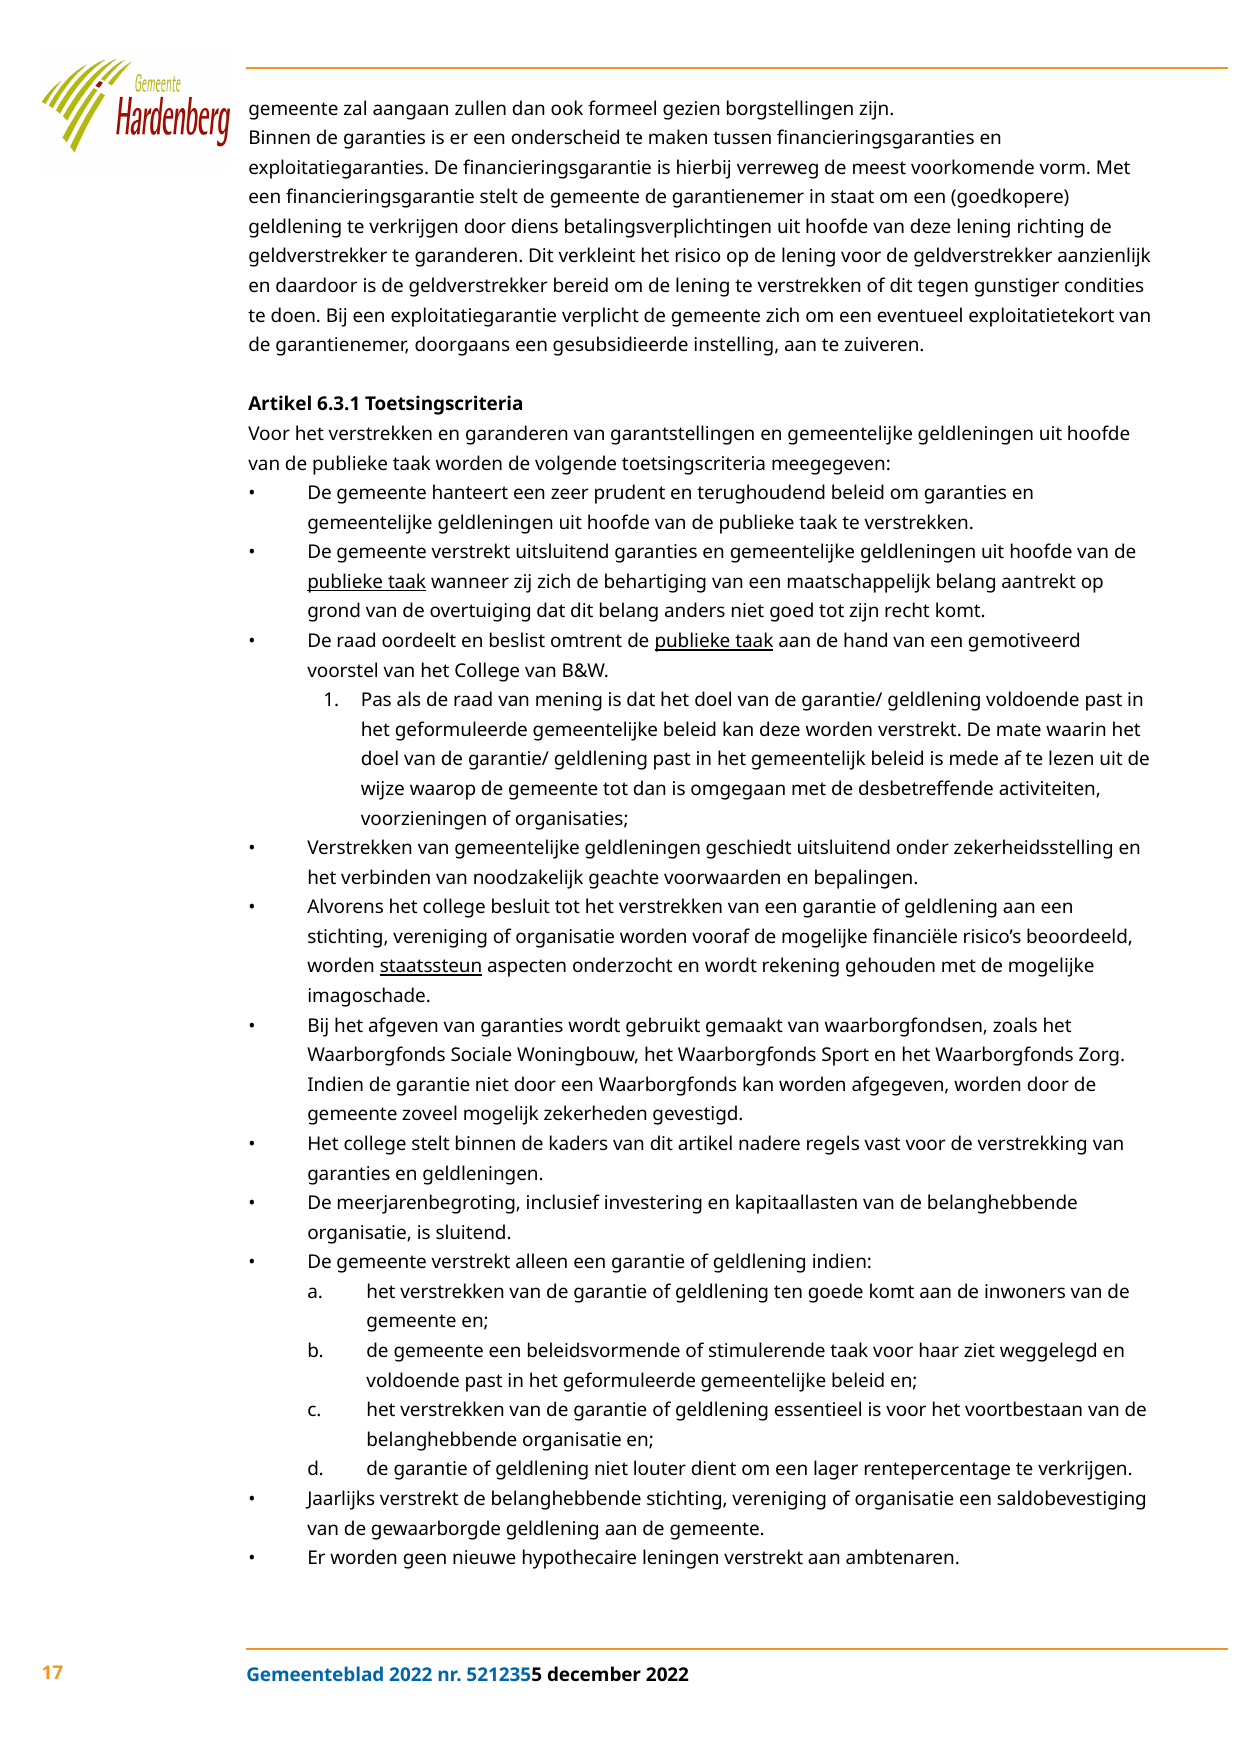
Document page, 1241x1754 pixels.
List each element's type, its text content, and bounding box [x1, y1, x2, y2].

list De gemeente hanteert een zeer prudent en terughoudend beleid om garanties en gemeentelijke geldleningen uit hoofde van de publieke taak te verstrekken. [248, 479, 1152, 535]
list De gemeente verstrekt uitsluitend garanties en gemeentelijke geldleningen uit hoofde van de publieke taak wanneer zij zich de behartiging van een maatschappelijk belang aantrekt op grond van de overtuiging dat dit belang anders niet goed tot zijn recht komt. [248, 538, 1152, 623]
text Binnen de garanties is er een onderscheid te maken tussen financieringsgaranties en exploitatiegaranties. De financieringsgarantie is hierbij verreweg de meest voorkomende vorm. Met een financieringsgarantie stelt de gemeente de garantienemer in staat om een (goedkopere) geldlening te verkrijgen door diens betalingsverplichtingen uit hoofde van deze lening richting de geldverstrekker te garanderen. Dit verkleint het risico op de lening voor de geldverstrekker aanzienlijk en daardoor is de geldverstrekker bereid om de lening te verstrekken of dit tegen gunstiger condities te doen. Bij een exploitatiegarantie verplicht de gemeente zich om een eventueel exploitatietekort van de garantienemer, doorgaans een gesubsidieerde instelling, aan te zuiveren. [248, 124, 1152, 357]
list Jaarlijks verstrekt de belanghebbende stichting, vereniging of organisatie een saldobevestiging van de gewaarborgde geldlening aan de gemeente. [248, 1485, 1152, 1541]
list Pas als de raad van mening is dat het doel van de garantie/ geldlening voldoende past in het geformuleerde gemeentelijke beleid kan deze worden verstrekt. De mate waarin het doel van de garantie/ geldlening past in het gemeentelijk beleid is mede af te lezen uit de wijze waarop de gemeente tot dan is omgegaan met de desbetreffende activiteiten, voorzieningen of organisaties; [323, 686, 1152, 831]
list De meerjarenbegroting, inclusief investering en kapitaallasten van de belanghebbende organisatie, is sluitend. [248, 1189, 1152, 1245]
list De gemeente verstrekt alleen een garantie of geldlening indien: [248, 1248, 1152, 1274]
list de gemeente een beleidsvormende of stimulerende taak voor haar ziet weggelegd en voldoende past in het geformuleerde gemeentelijke beleid en; [307, 1337, 1152, 1393]
list De raad oordeelt en beslist omtrent de publieke taak aan de hand van een gemotiveerd voorstel van het College van B&W. [248, 627, 1152, 683]
list het verstrekken van de garantie of geldlening ten goede komt aan de inwoners van de gemeente en; [307, 1278, 1152, 1333]
text gemeente zal aangaan zullen dan ook formeel gezien borgstellingen zijn. [248, 95, 1152, 121]
text Voor het verstrekken en garanderen van garantstellingen en gemeentelijke geldleningen uit hoofde van de publieke taak worden de volgende toetsingscriteria meegegeven: [248, 420, 1152, 476]
list het verstrekken van de garantie of geldlening essentieel is voor het voortbestaan van de belanghebbende organisatie en; [307, 1396, 1152, 1452]
list Het college stelt binnen de kaders van dit artikel nadere regels vast voor de verstrekking van garanties en geldleningen. [248, 1130, 1152, 1186]
list de garantie of geldlening niet louter dient om een lager rentepercentage te verkrijgen. [307, 1456, 1152, 1481]
list Er worden geen nieuwe hypothecaire leningen verstrekt aan ambtenaren. [248, 1544, 1152, 1570]
list Bij het afgeven van garanties wordt gebruikt gemaakt van waarborgfondsen, zoals het Waarborgfonds Sociale Woningbouw, het Waarborgfonds Sport en het Waarborgfonds Zorg. Indien de garantie niet door een Waarborgfonds kan worden afgegeven, worden door de gemeente zoveel mogelijk zekerheden gevestigd. [248, 1012, 1152, 1126]
list Verstrekken van gemeentelijke geldleningen geschiedt uitsluitend onder zekerheidsstelling en het verbinden van noodzakelijk geachte voorwaarden en bepalingen. [248, 834, 1152, 890]
picture [41, 47, 231, 172]
text Artikel 6.3.1 Toetsingscriteria [248, 391, 1152, 416]
list Alvorens het college besluit tot het verstrekken van een garantie of geldlening aan een stichting, vereniging of organisatie worden vooraf de mogelijke financiële risico’s beoordeeld, worden staatssteun aspecten onderzocht en wordt rekening gehouden met de mogelijke imagoschade. [248, 893, 1152, 1008]
